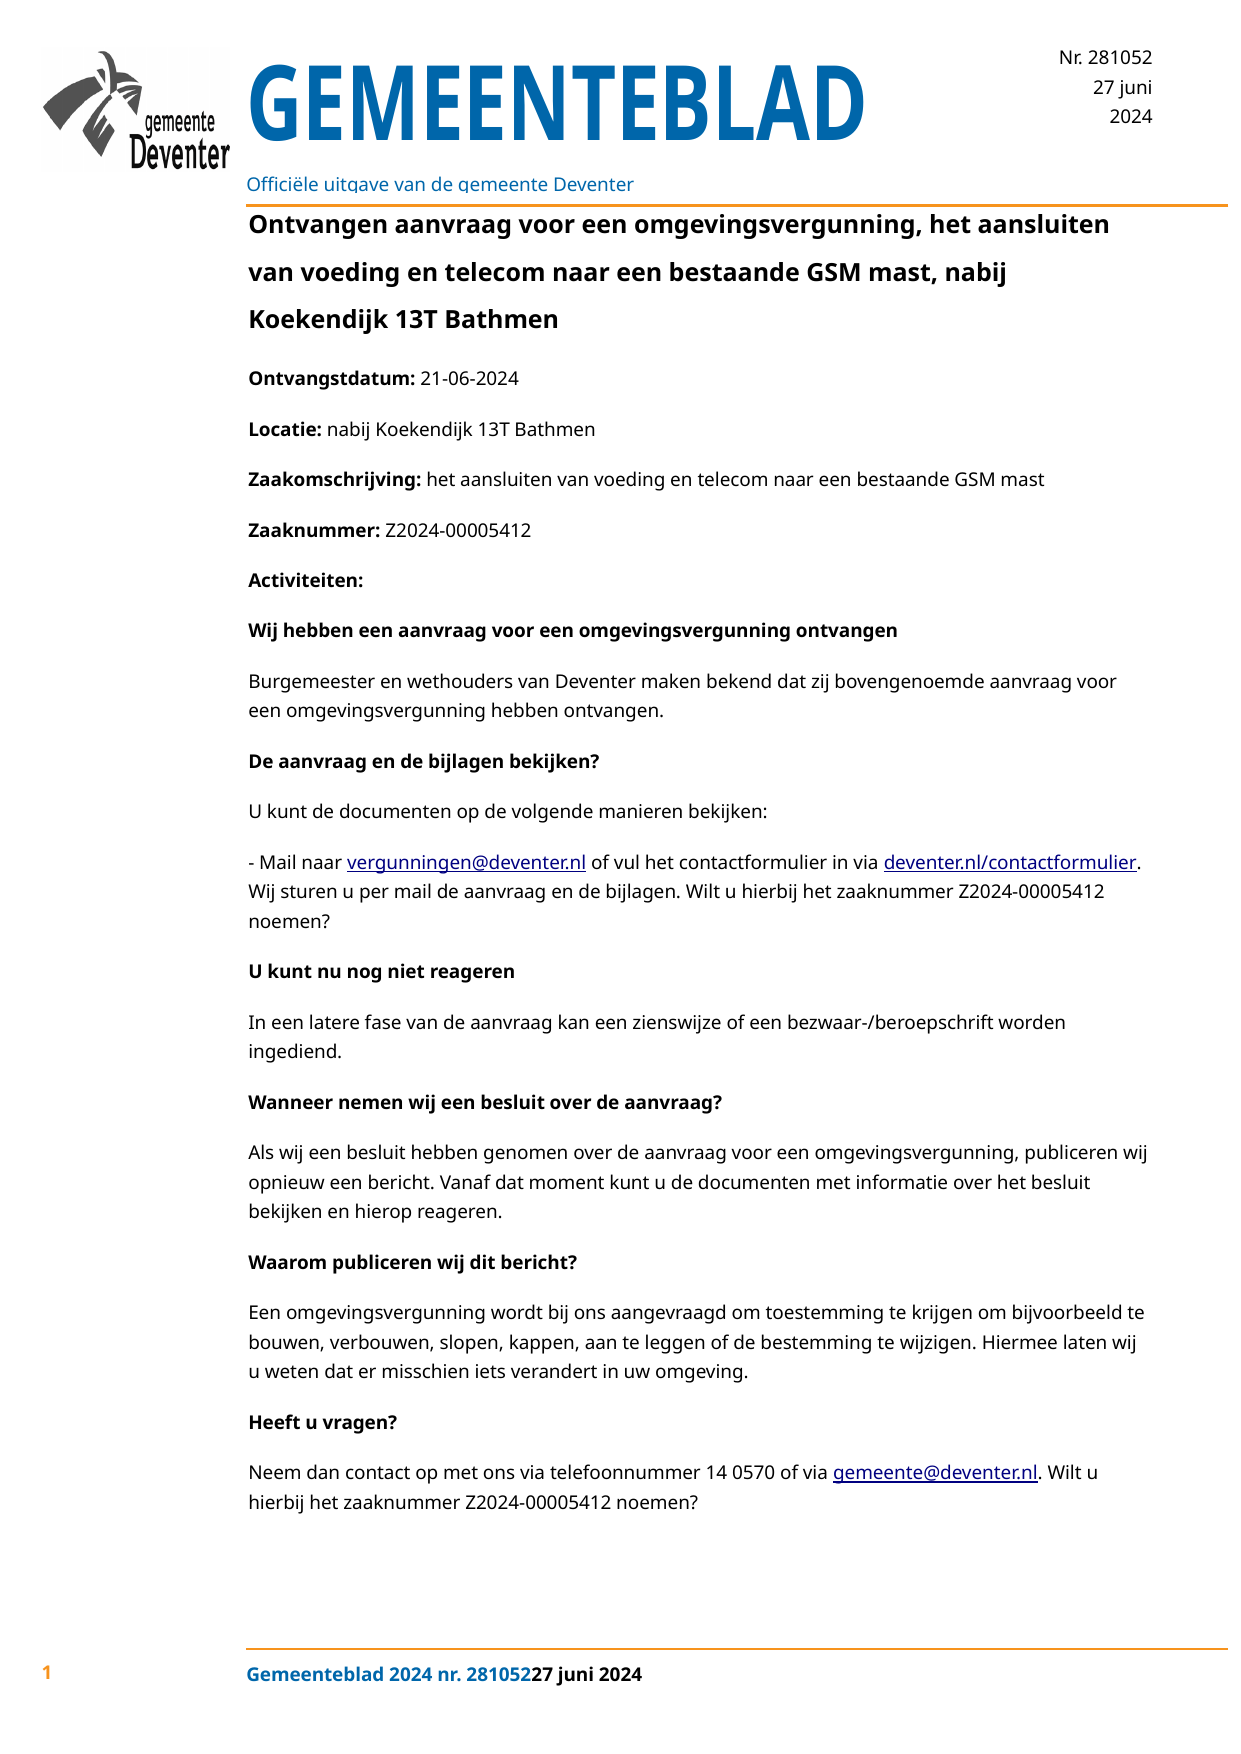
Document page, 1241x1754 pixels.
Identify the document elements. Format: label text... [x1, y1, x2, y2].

text Locatie: nabij Koekendijk 13T Bathmen [248, 416, 1152, 442]
text Wanneer nemen wij een besluit over de aanvraag? [248, 1089, 1152, 1114]
text Neem dan contact op met ons via telefoonnummer 14 0570 of via gemeente@deventer.nl. Wilt u hierbij het zaaknummer Z2024-00005412 noemen? [248, 1459, 1152, 1514]
text Ontvangstdatum: 21-06-2024 [248, 366, 1152, 391]
text - Mail naar vergunningen@deventer.nl of vul het contactformulier in via deventer.nl/contactformulier. Wij sturen u per mail de aanvraag en de bijlagen. Wilt u hierbij het zaaknummer Z2024-00005412 noemen? [248, 849, 1152, 934]
text Activiteiten: [248, 567, 1152, 593]
text Zaaknummer: Z2024-00005412 [248, 517, 1152, 542]
text Ontvangen aanvraag voor een omgevingsvergunning, het aansluiten van voeding en telecom naar een bestaande GSM mast, nabij Koekendijk 13T Bathmen [248, 207, 1152, 336]
text Een omgevingsvergunning wordt bij ons aangevraagd om toestemming te krijgen om bijvoorbeeld te bouwen, verbouwen, slopen, kappen, aan te leggen of de bestemming te wijzigen. Hiermee laten wij u weten dat er misschien iets verandert in uw omgeving. [248, 1299, 1152, 1384]
text U kunt de documenten op de volgende manieren bekijken: [248, 798, 1152, 824]
text Als wij een besluit hebben genomen over de aanvraag voor een omgevingsvergunning, publiceren wij opnieuw een bericht. Vanaf dat moment kunt u de documenten met informatie over het besluit bekijken en hierop reageren. [248, 1139, 1152, 1224]
text Heeft u vragen? [248, 1409, 1152, 1434]
text Waarom publiceren wij dit bericht? [248, 1249, 1152, 1274]
text In een latere fase van de aanvraag kan een zienswijze of een bezwaar-/beroepschrift worden ingediend. [248, 1009, 1152, 1064]
text Zaakomschrijving: het aansluiten van voeding en telecom naar een bestaande GSM mast [248, 466, 1152, 492]
picture [41, 47, 231, 172]
text De aanvraag en de bijlagen bekijken? [248, 748, 1152, 774]
text U kunt nu nog niet reageren [248, 958, 1152, 984]
text Burgemeester en wethouders van Deventer maken bekend dat zij bovengenoemde aanvraag voor een omgevingsvergunning hebben ontvangen. [248, 668, 1152, 723]
text Wij hebben een aanvraag voor een omgevingsvergunning ontvangen [248, 618, 1152, 643]
